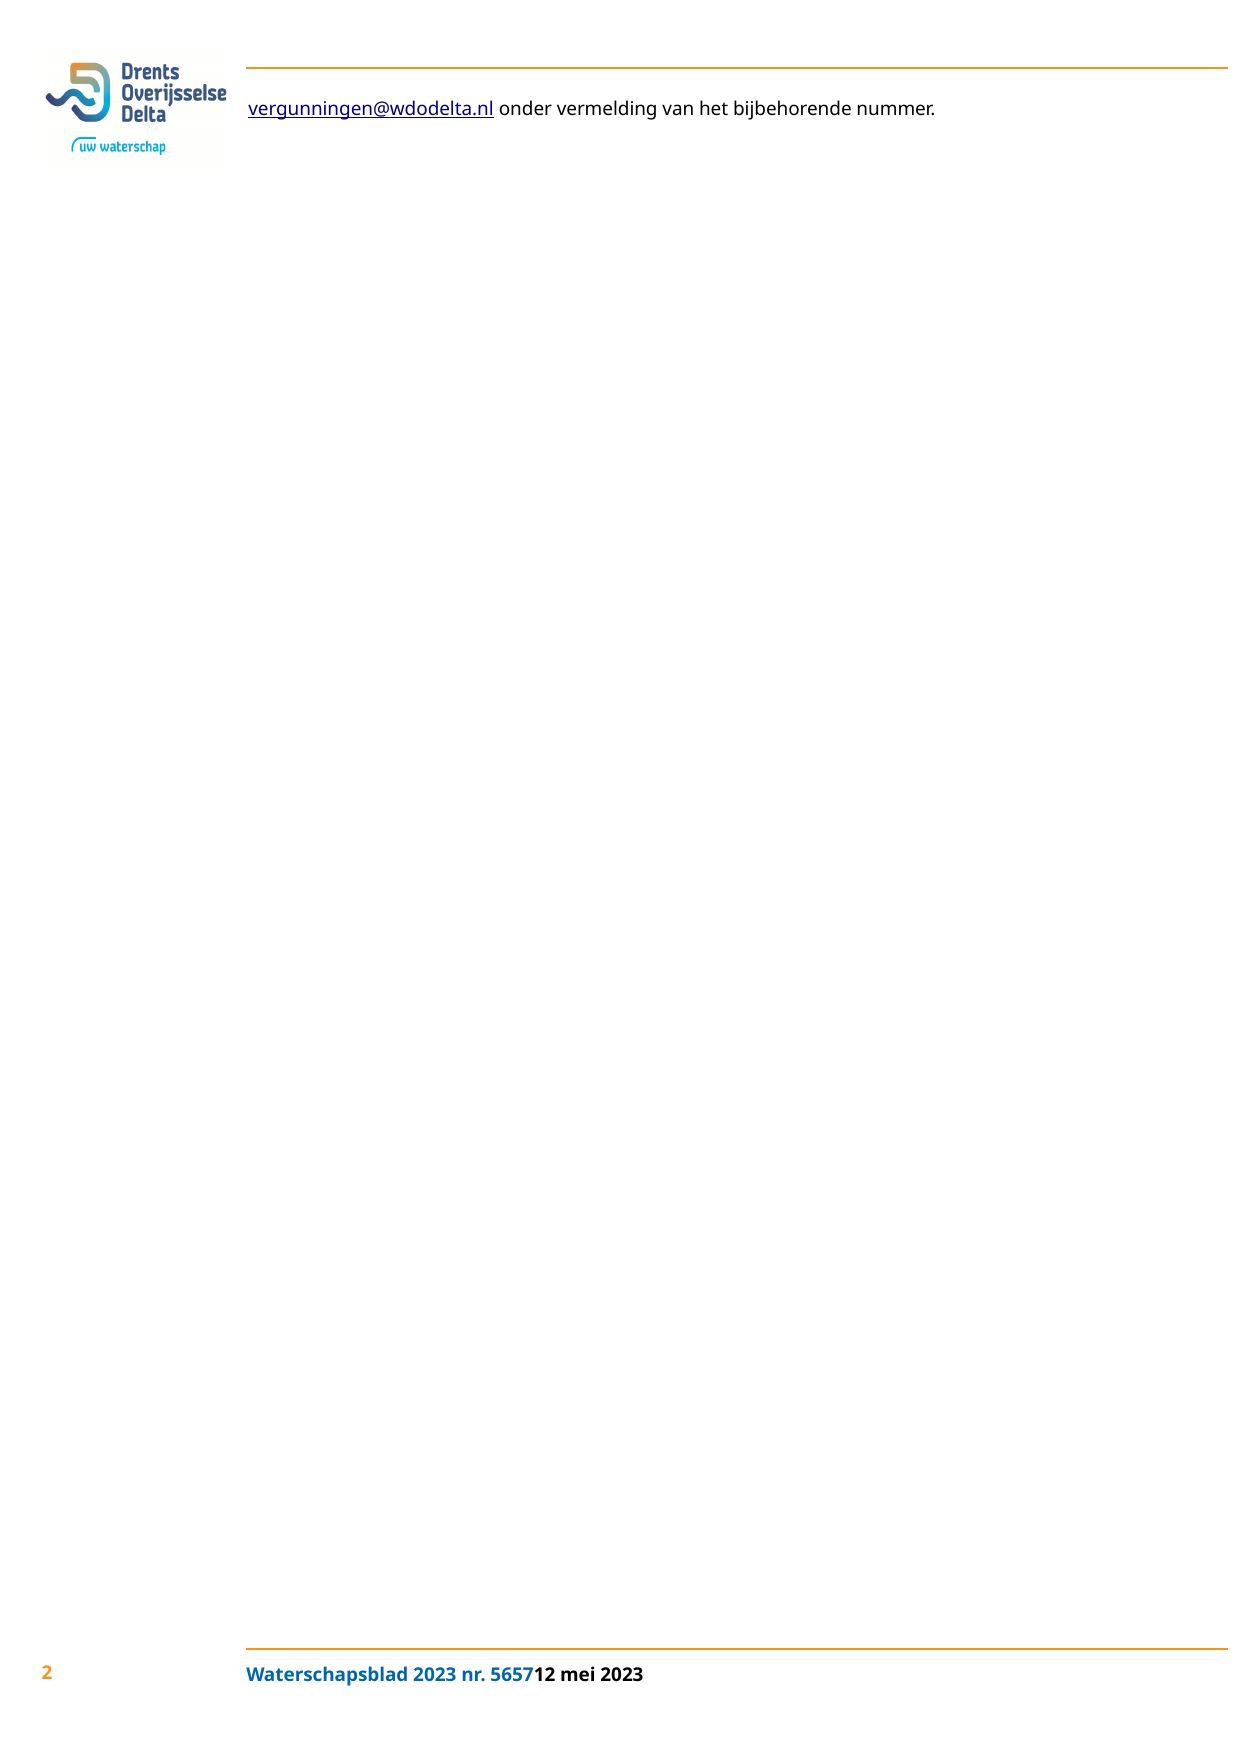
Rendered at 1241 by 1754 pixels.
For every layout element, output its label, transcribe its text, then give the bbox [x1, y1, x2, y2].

text vergunningen@wdodelta.nl onder vermelding van het bijbehorende nummer. [248, 95, 1152, 121]
picture [41, 47, 231, 172]
